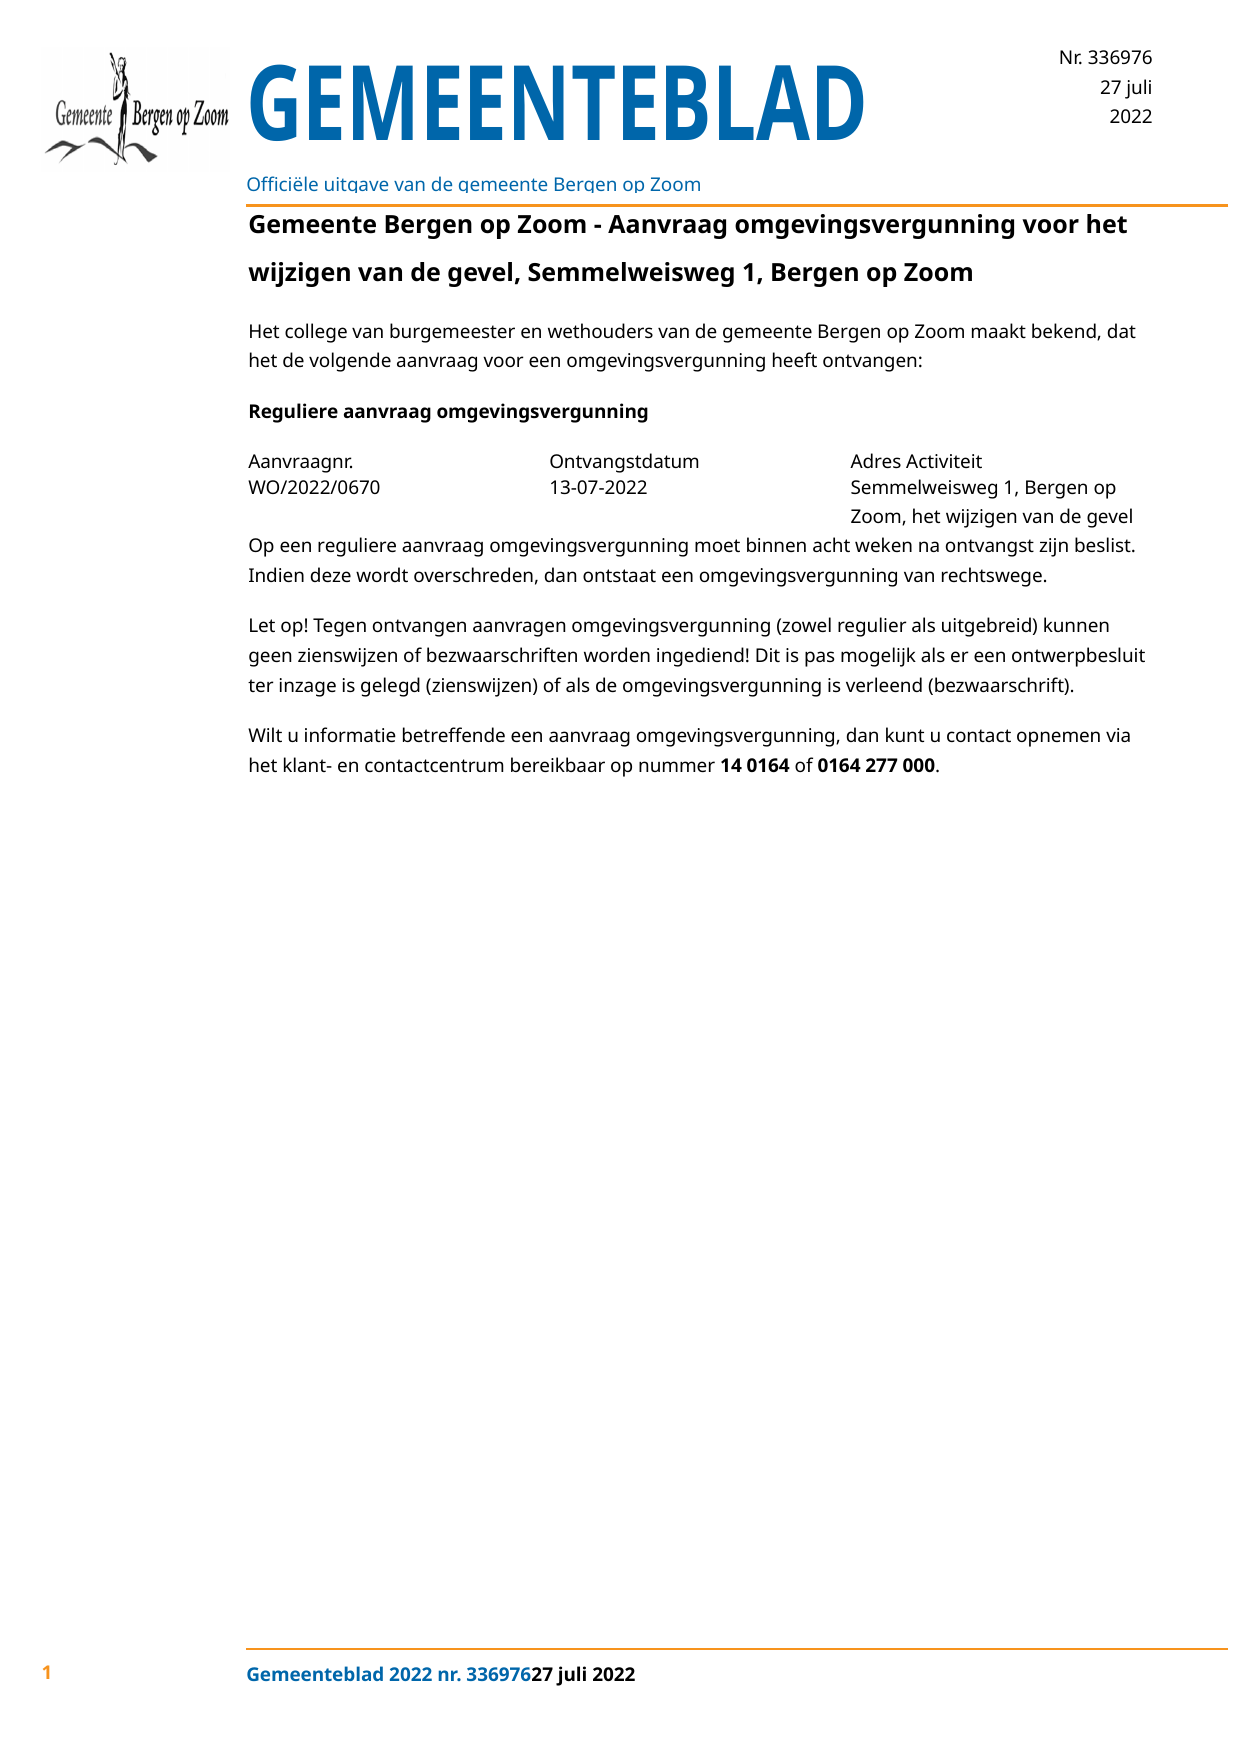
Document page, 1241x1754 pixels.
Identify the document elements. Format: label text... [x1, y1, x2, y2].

text Let op! Tegen ontvangen aanvragen omgevingsvergunning (zowel regulier als uitgebreid) kunnen geen zienswijzen of bezwaarschriften worden ingediend! Dit is pas mogelijk als er een ontwerpbesluit ter inzage is gelegd (zienswijzen) of als de omgevingsvergunning is verleend (bezwaarschrift). [248, 613, 1152, 698]
table_header Adres Activiteit [850, 449, 1152, 474]
text Het college van burgemeester en wethouders van de gemeente Bergen op Zoom maakt bekend, dat het de volgende aanvraag voor een omgevingsvergunning heeft ontvangen: [248, 318, 1152, 373]
text Reguliere aanvraag omgevingsvergunning [248, 398, 1152, 424]
text Wilt u informatie betreffende een aanvraag omgevingsvergunning, dan kunt u contact opnemen via het klant- en contactcentrum bereikbaar op nummer 14 0164 of 0164 277 000. [248, 722, 1152, 778]
text Gemeente Bergen op Zoom - Aanvraag omgevingsvergunning voor het wijzigen van de gevel, Semmelweisweg 1, Bergen op Zoom [248, 207, 1152, 288]
table_header Aanvraagnr. [248, 449, 549, 474]
table_cell WO/2022/0670 [248, 474, 549, 529]
picture [41, 47, 231, 172]
table_cell Semmelweisweg 1, Bergen op Zoom, het wijzigen van de gevel [850, 474, 1152, 529]
table_cell 13-07-2022 [549, 474, 850, 529]
text Op een reguliere aanvraag omgevingsvergunning moet binnen acht weken na ontvangst zijn beslist. Indien deze wordt overschreden, dan ontstaat een omgevingsvergunning van rechtswege. [248, 533, 1152, 588]
table_header Ontvangstdatum [549, 449, 850, 474]
